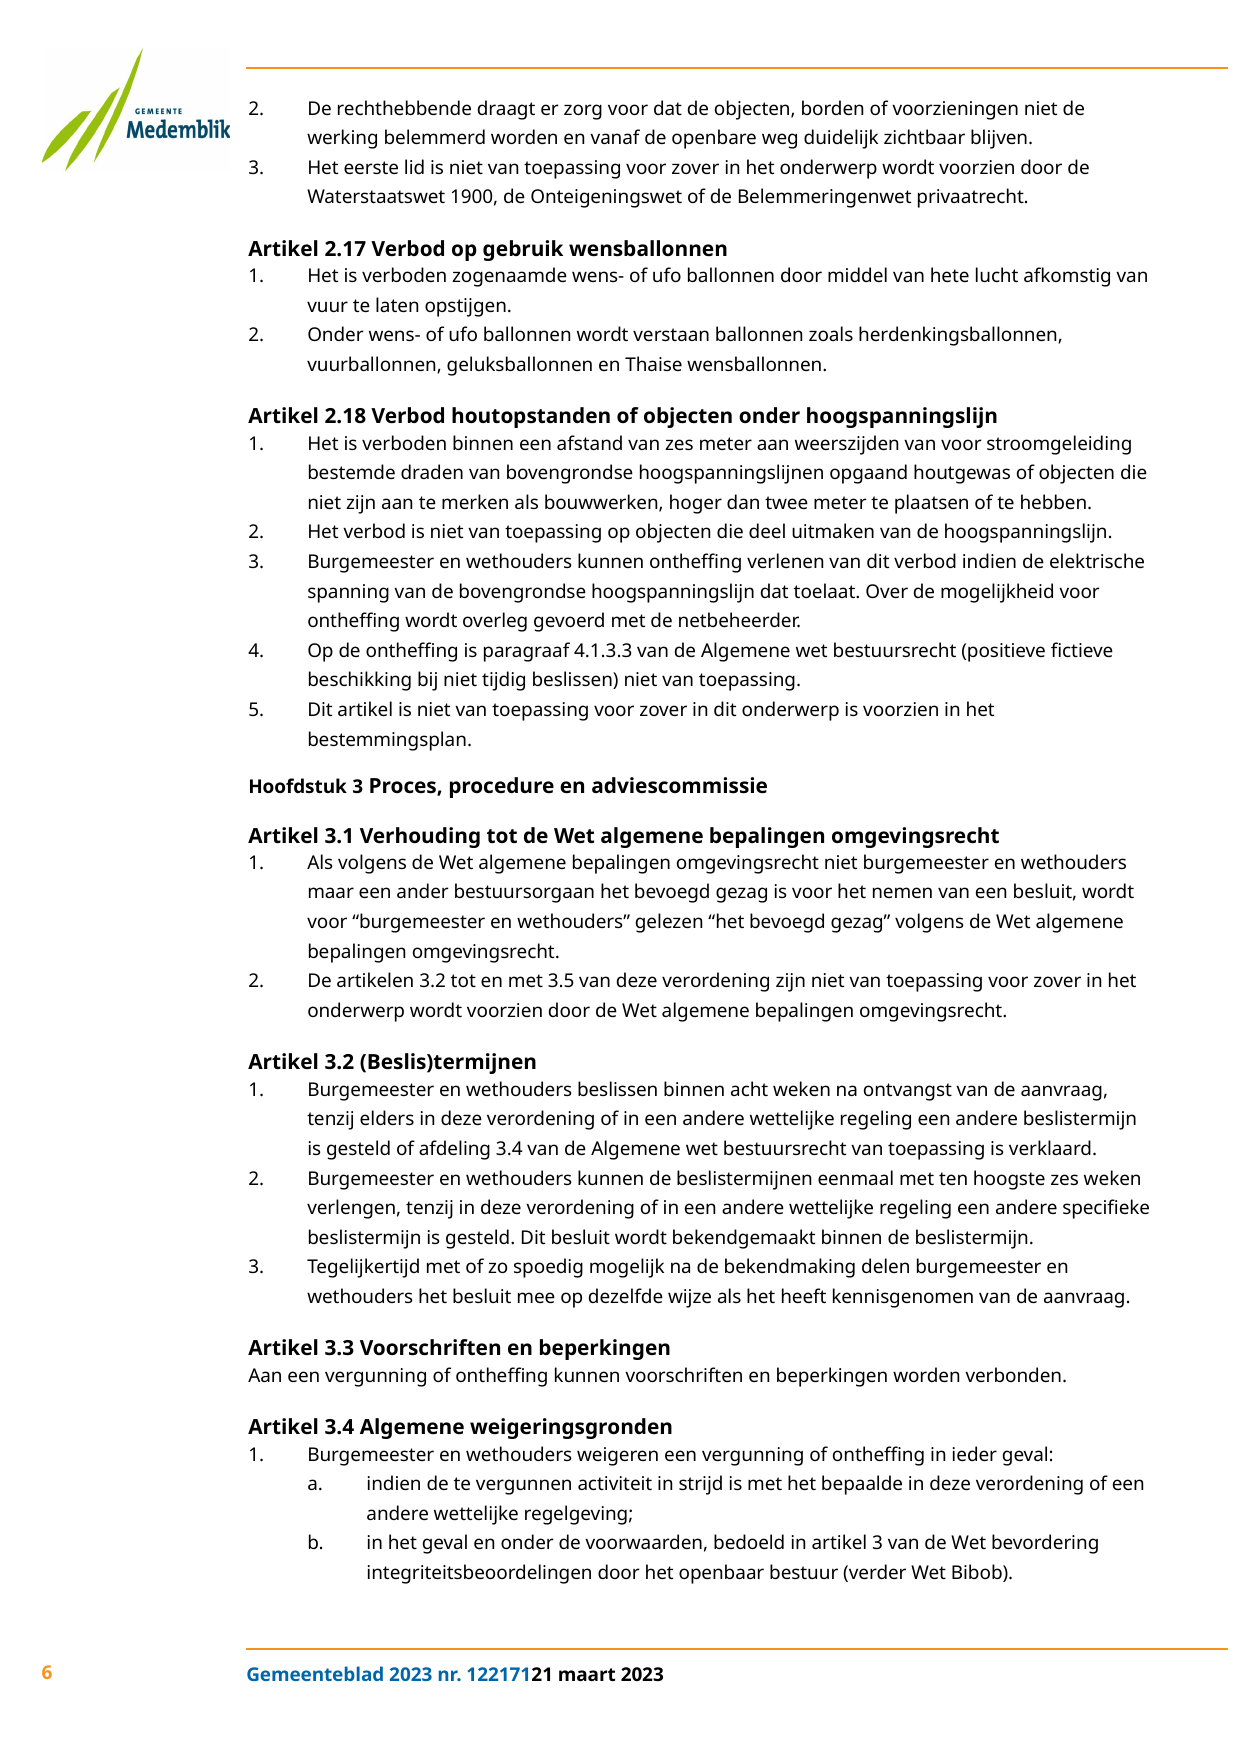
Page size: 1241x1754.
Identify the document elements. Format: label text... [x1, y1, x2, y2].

text Artikel 2.18 Verbod houtopstanden of objecten onder hoogspanningslijn [248, 402, 1152, 430]
list Op de ontheffing is paragraaf 4.1.3.3 van de Algemene wet bestuursrecht (positieve fictieve beschikking bij niet tijdig beslissen) niet van toepassing. [248, 637, 1152, 692]
list Burgemeester en wethouders beslissen binnen acht weken na ontvangst van de aanvraag, tenzij elders in deze verordening of in een andere wettelijke regeling een andere beslistermijn is gesteld of afdeling 3.4 van de Algemene wet bestuursrecht van toepassing is verklaard. [248, 1076, 1152, 1161]
list Het eerste lid is niet van toepassing voor zover in het onderwerp wordt voorzien door de Waterstaatswet 1900, de Onteigeningswet of de Belemmeringenwet privaatrecht. [248, 154, 1152, 209]
list De rechthebbende draagt er zorg voor dat de objecten, borden of voorzieningen niet de werking belemmerd worden en vanaf de openbare weg duidelijk zichtbaar blijven. [248, 95, 1152, 150]
list Als volgens de Wet algemene bepalingen omgevingsrecht niet burgemeester en wethouders maar een ander bestuursorgaan het bevoegd gezag is voor het nemen van een besluit, wordt voor “burgemeester en wethouders” gelezen “het bevoegd gezag” volgens de Wet algemene bepalingen omgevingsrecht. [248, 849, 1152, 964]
text Artikel 3.1 Verhouding tot de Wet algemene bepalingen omgevingsrecht [248, 821, 1152, 849]
picture [41, 47, 231, 172]
list Het is verboden binnen een afstand van zes meter aan weerszijden van voor stroomgeleiding bestemde draden van bovengrondse hoogspanningslijnen opgaand houtgewas of objecten die niet zijn aan te merken als bouwwerken, hoger dan twee meter te plaatsen of te hebben. [248, 430, 1152, 515]
list Het is verboden zogenaamde wens- of ufo ballonnen door middel van hete lucht afkomstig van vuur te laten opstijgen. [248, 262, 1152, 318]
list Tegelijkertijd met of zo spoedig mogelijk na de bekendmaking delen burgemeester en wethouders het besluit mee op dezelfde wijze als het heeft kennisgenomen van de aanvraag. [248, 1253, 1152, 1309]
text Artikel 2.17 Verbod op gebruik wensballonnen [248, 234, 1152, 262]
text Artikel 3.2 (Beslis)termijnen [248, 1047, 1152, 1076]
list indien de te vergunnen activiteit in strijd is met het bepaalde in deze verordening of een andere wettelijke regelgeving; [307, 1470, 1152, 1526]
list Burgemeester en wethouders kunnen ontheffing verlenen van dit verbod indien de elektrische spanning van de bovengrondse hoogspanningslijn dat toelaat. Over de mogelijkheid voor ontheffing wordt overleg gevoerd met de netbeheerder. [248, 548, 1152, 633]
list in het geval en onder de voorwaarden, bedoeld in artikel 3 van de Wet bevordering integriteitsbeoordelingen door het openbaar bestuur (verder Wet Bibob). [307, 1529, 1152, 1585]
list Onder wens- of ufo ballonnen wordt verstaan ballonnen zoals herdenkingsballonnen, vuurballonnen, geluksballonnen en Thaise wensballonnen. [248, 322, 1152, 377]
list Burgemeester en wethouders weigeren een vergunning of ontheffing in ieder geval: [248, 1441, 1152, 1466]
list Dit artikel is niet van toepassing voor zover in dit onderwerp is voorzien in het bestemmingsplan. [248, 696, 1152, 752]
list Het verbod is niet van toepassing op objecten die deel uitmaken van de hoogspanningslijn. [248, 519, 1152, 544]
list De artikelen 3.2 tot en met 3.5 van deze verordening zijn niet van toepassing voor zover in het onderwerp wordt voorzien door de Wet algemene bepalingen omgevingsrecht. [248, 967, 1152, 1023]
list Burgemeester en wethouders kunnen de beslistermijnen eenmaal met ten hoogste zes weken verlengen, tenzij in deze verordening of in een andere wettelijke regeling een andere specifieke beslistermijn is gesteld. Dit besluit wordt bekendgemaakt binnen de beslistermijn. [248, 1165, 1152, 1249]
text Hoofdstuk 3 Proces, procedure en adviescommissie [248, 771, 1152, 800]
text Artikel 3.3 Voorschriften en beperkingen [248, 1333, 1152, 1362]
text Artikel 3.4 Algemene weigeringsgronden [248, 1412, 1152, 1441]
text Aan een vergunning of ontheffing kunnen voorschriften en beperkingen worden verbonden. [248, 1362, 1152, 1388]
